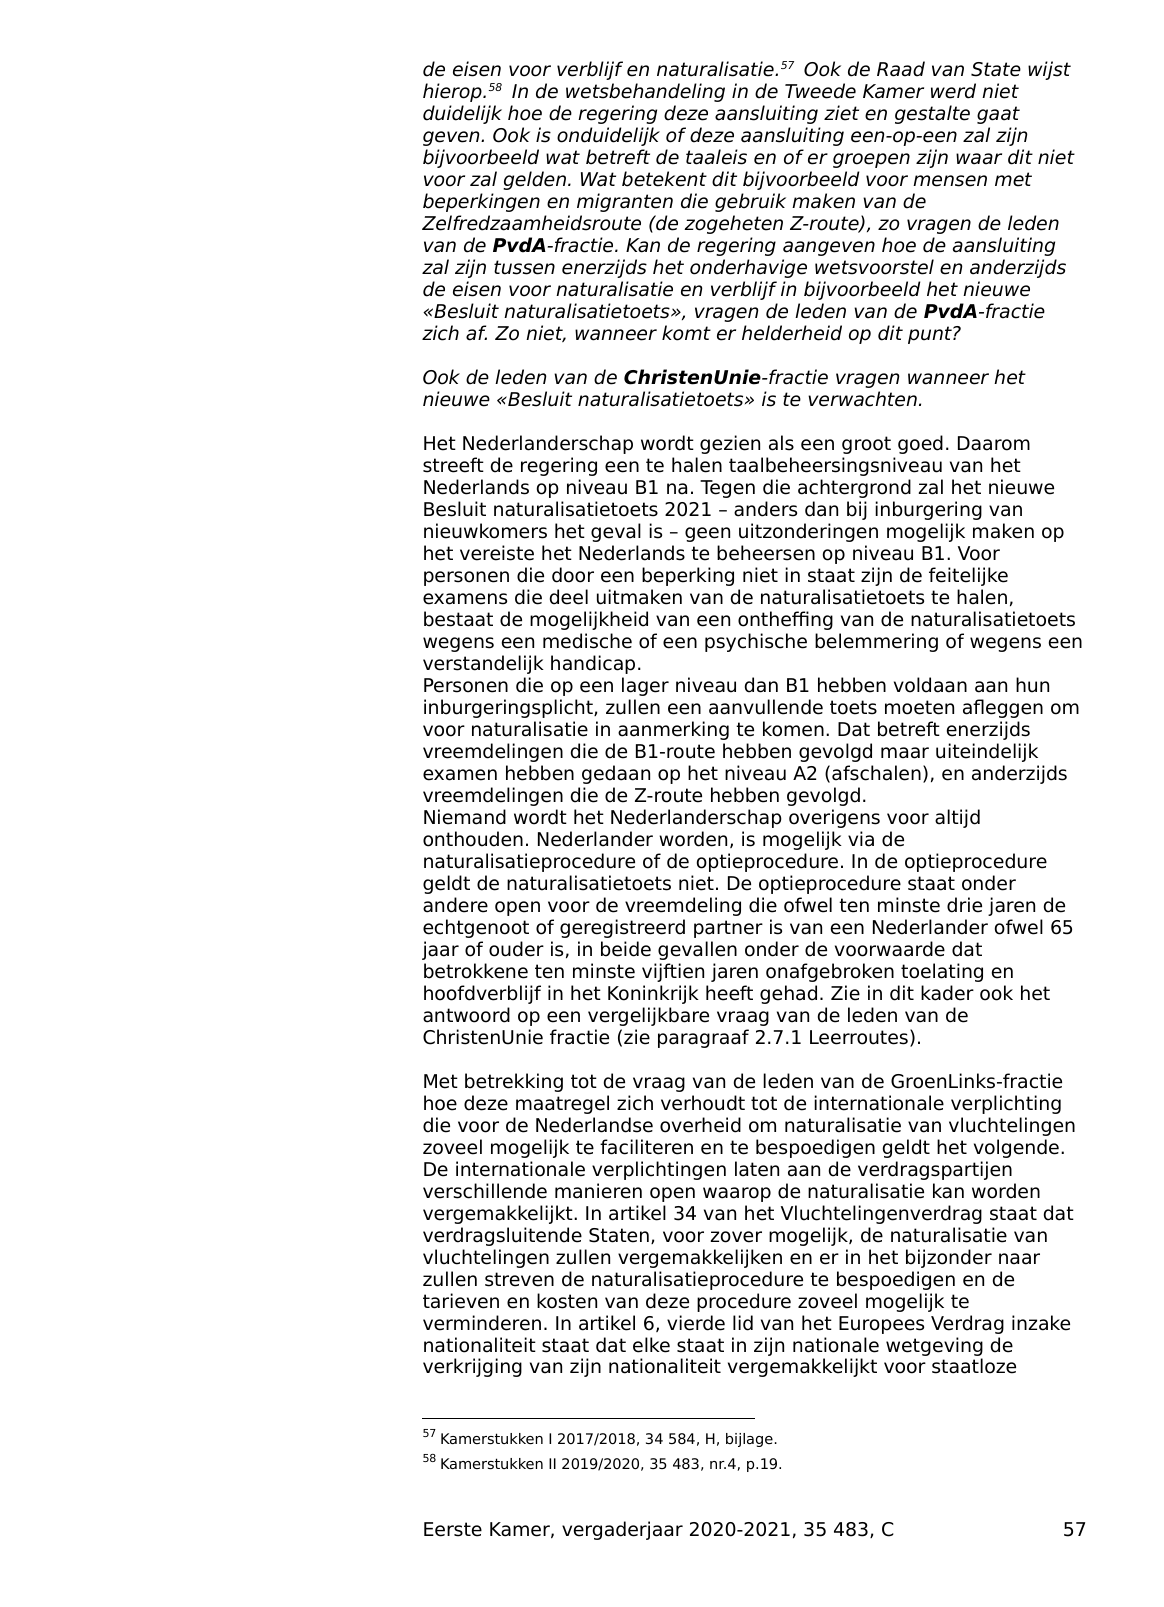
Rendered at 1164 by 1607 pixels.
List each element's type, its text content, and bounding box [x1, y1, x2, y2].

text Kamerstukken I 2017/2018, 34 584, H, bijlage. [422, 1427, 1087, 1449]
text de eisen voor verblijf en naturalisatie. Ook de Raad van State wijst hierop. In de wetsbehandeling in de Tweede Kamer werd niet duidelijk hoe de regering deze aansluiting ziet en gestalte gaat geven. Ook is onduidelijk of deze aansluiting een-op-een zal zijn bijvoorbeeld wat betreft de taaleis en of er groepen zijn waar dit niet voor zal gelden. Wat betekent dit bijvoorbeeld voor mensen met beperkingen en migranten die gebruik maken van de Zelfredzaamheidsroute (de zogeheten Z-route), zo vragen de leden van de PvdA-fractie. Kan de regering aangeven hoe de aansluiting zal zijn tussen enerzijds het onderhavige wetsvoorstel en anderzijds de eisen voor naturalisatie en verblijf in bijvoorbeeld het nieuwe «Besluit naturalisatietoets», vragen de leden van de PvdA-fractie zich af. Zo niet, wanneer komt er helderheid op dit punt? [422, 59, 1087, 345]
text Met betrekking tot de vraag van de leden van de GroenLinks-fractie hoe deze maatregel zich verhoudt tot de internationale verplichting die voor de Nederlandse overheid om naturalisatie van vluchtelingen zoveel mogelijk te faciliteren en te bespoedigen geldt het volgende. De internationale verplichtingen laten aan de verdragspartijen verschillende manieren open waarop de naturalisatie kan worden vergemakkelijkt. In artikel 34 van het Vluchtelingenverdrag staat dat verdragsluitende Staten, voor zover mogelijk, de naturalisatie van vluchtelingen zullen vergemakkelijken en er in het bijzonder naar zullen streven de naturalisatieprocedure te bespoedigen en de tarieven en kosten van deze procedure zoveel mogelijk te verminderen. In artikel 6, vierde lid van het Europees Verdrag inzake nationaliteit staat dat elke staat in zijn nationale wetgeving de verkrijging van zijn nationaliteit vergemakkelijkt voor staatloze [422, 1071, 1087, 1378]
text Het Nederlanderschap wordt gezien als een groot goed. Daarom streeft de regering een te halen taalbeheersingsniveau van het Nederlands op niveau B1 na. Tegen die achtergrond zal het nieuwe Besluit naturalisatietoets 2021 – anders dan bij inburgering van nieuwkomers het geval is – geen uitzonderingen mogelijk maken op het vereiste het Nederlands te beheersen op niveau B1. Voor personen die door een beperking niet in staat zijn de feitelijke examens die deel uitmaken van de naturalisatietoets te halen, bestaat de mogelijkheid van een ontheffing van de naturalisatietoets wegens een medische of een psychische belemmering of wegens een verstandelijk handicap. [422, 433, 1087, 675]
text Ook de leden van de ChristenUnie-fractie vragen wanneer het nieuwe «Besluit naturalisatietoets» is te verwachten. [422, 367, 1087, 411]
text Personen die op een lager niveau dan B1 hebben voldaan aan hun inburgeringsplicht, zullen een aanvullende toets moeten afleggen om voor naturalisatie in aanmerking te komen. Dat betreft enerzijds vreemdelingen die de B1-route hebben gevolgd maar uiteindelijk examen hebben gedaan op het niveau A2 (afschalen), en anderzijds vreemdelingen die de Z-route hebben gevolgd. [422, 675, 1087, 807]
text Kamerstukken II 2019/2020, 35 483, nr.4, p.19. [422, 1452, 1087, 1474]
text Niemand wordt het Nederlanderschap overigens voor altijd onthouden. Nederlander worden, is mogelijk via de naturalisatieprocedure of de optieprocedure. In de optieprocedure geldt de naturalisatietoets niet. De optieprocedure staat onder andere open voor de vreemdeling die ofwel ten minste drie jaren de echtgenoot of geregistreerd partner is van een Nederlander ofwel 65 jaar of ouder is, in beide gevallen onder de voorwaarde dat betrokkene ten minste vijftien jaren onafgebroken toelating en hoofdverblijf in het Koninkrijk heeft gehad. Zie in dit kader ook het antwoord op een vergelijkbare vraag van de leden van de ChristenUnie fractie (zie paragraaf 2.7.1 Leerroutes). [422, 807, 1087, 1048]
